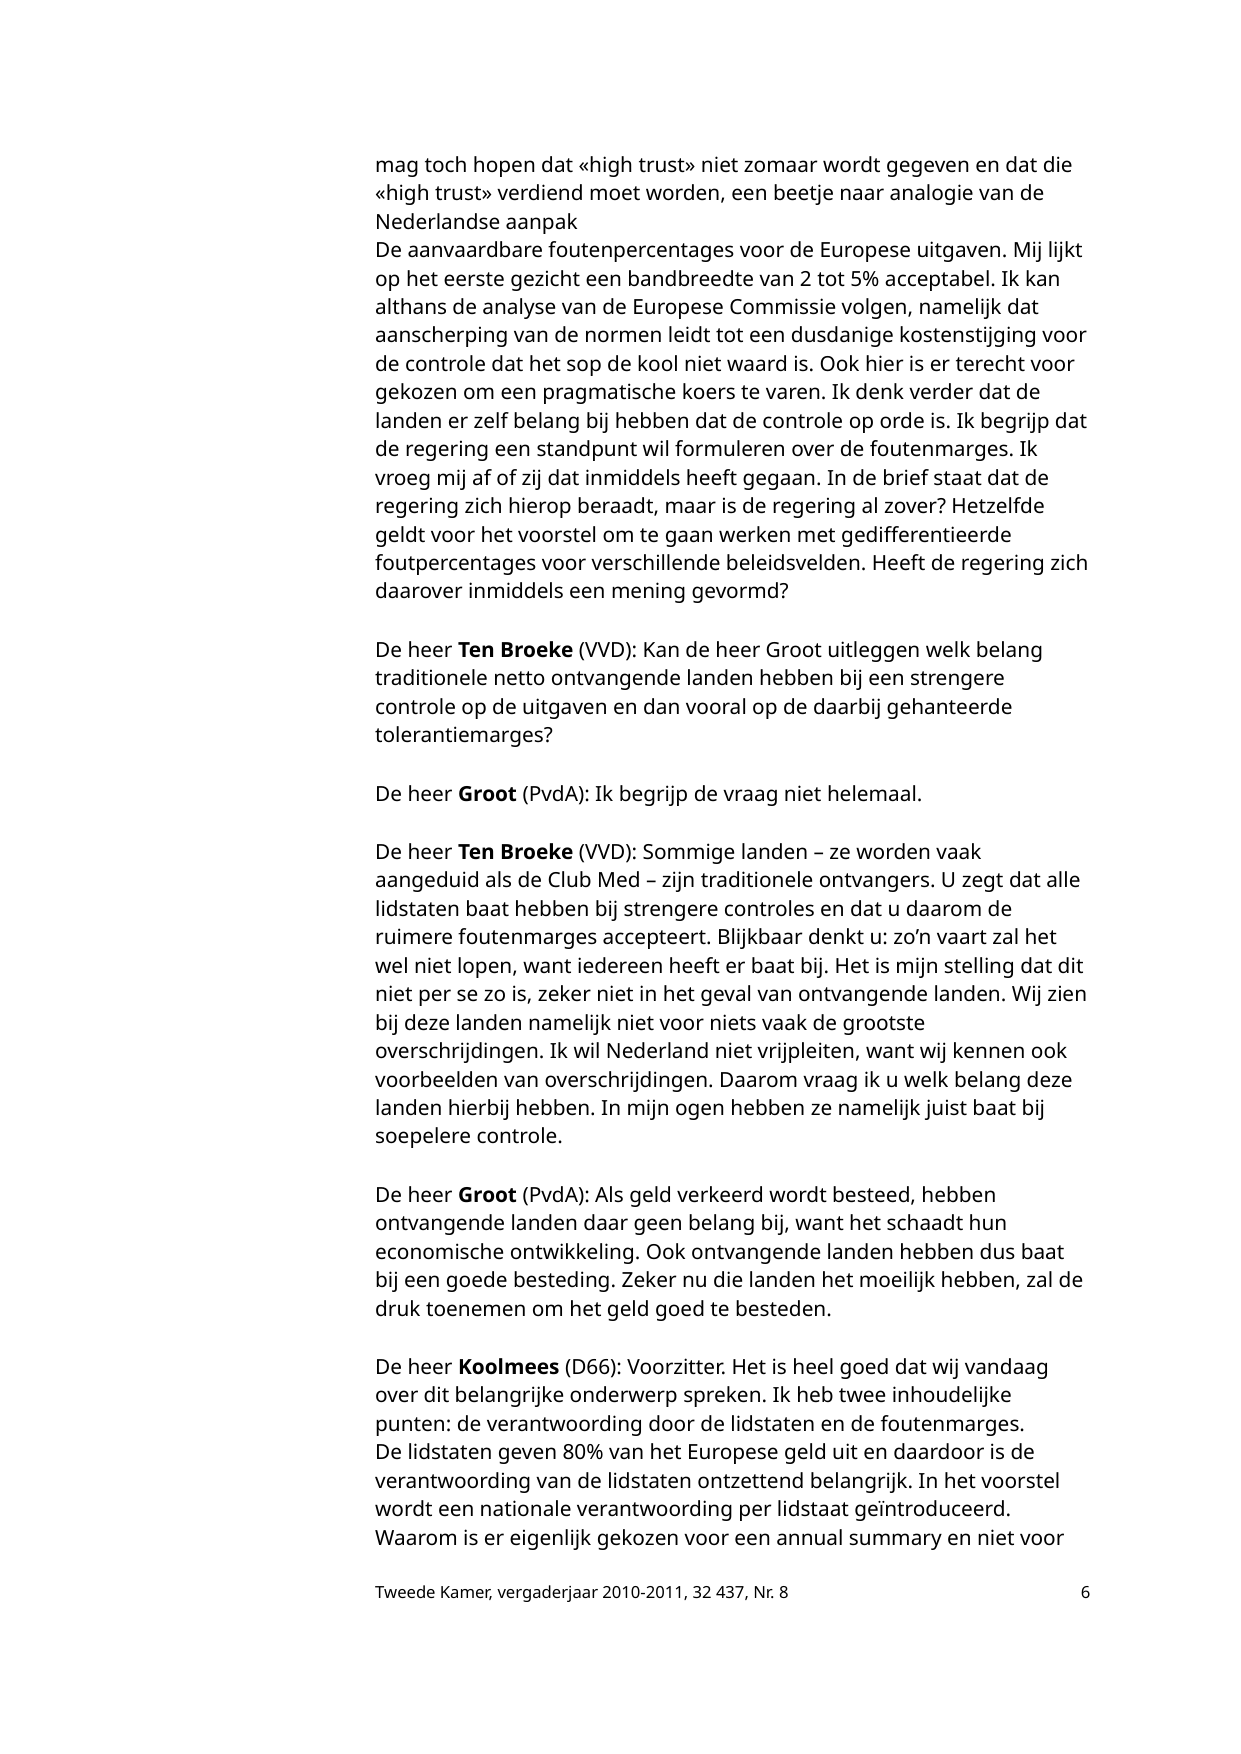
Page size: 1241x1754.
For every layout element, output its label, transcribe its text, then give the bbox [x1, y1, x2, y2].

text De aanvaardbare foutenpercentages voor de Europese uitgaven. Mij lijkt op het eerste gezicht een bandbreedte van 2 tot 5% acceptabel. Ik kan althans de analyse van de Europese Commissie volgen, namelijk dat aanscherping van de normen leidt tot een dusdanige kostenstijging voor de controle dat het sop de kool niet waard is. Ook hier is er terecht voor gekozen om een pragmatische koers te varen. Ik denk verder dat de landen er zelf belang bij hebben dat de controle op orde is. Ik begrijp dat de regering een standpunt wil formuleren over de foutenmarges. Ik vroeg mij af of zij dat inmiddels heeft gegaan. In de brief staat dat de regering zich hierop beraadt, maar is de regering al zover? Hetzelfde geldt voor het voorstel om te gaan werken met gedifferentieerde foutpercentages voor verschillende beleidsvelden. Heeft de regering zich daarover inmiddels een mening gevormd? [375, 235, 1090, 605]
text De heer Koolmees (D66): Voorzitter. Het is heel goed dat wij vandaag over dit belangrijke onderwerp spreken. Ik heb twee inhoudelijke punten: de verantwoording door de lidstaten en de foutenmarges. [375, 1352, 1090, 1437]
text De heer Ten Broeke (VVD): Sommige landen – ze worden vaak aangeduid als de Club Med – zijn traditionele ontvangers. U zegt dat alle lidstaten baat hebben bij strengere controles en dat u daarom de ruimere foutenmarges accepteert. Blijkbaar denkt u: zo’n vaart zal het wel niet lopen, want iedereen heeft er baat bij. Het is mijn stelling dat dit niet per se zo is, zeker niet in het geval van ontvangende landen. Wij zien bij deze landen namelijk niet voor niets vaak de grootste overschrijdingen. Ik wil Nederland niet vrijpleiten, want wij kennen ook voorbeelden van overschrijdingen. Daarom vraag ik u welk belang deze landen hierbij hebben. In mijn ogen hebben ze namelijk juist baat bij soepelere controle. [375, 837, 1090, 1150]
text De heer Groot (PvdA): Ik begrijp de vraag niet helemaal. [375, 779, 1090, 807]
text De heer Ten Broeke (VVD): Kan de heer Groot uitleggen welk belang traditionele netto ontvangende landen hebben bij een strengere controle op de uitgaven en dan vooral op de daarbij gehanteerde tolerantiemarges? [375, 635, 1090, 749]
text De lidstaten geven 80% van het Europese geld uit en daardoor is de verantwoording van de lidstaten ontzettend belangrijk. In het voorstel wordt een nationale verantwoording per lidstaat geïntroduceerd. Waarom is er eigenlijk gekozen voor een annual summary en niet voor [375, 1437, 1090, 1551]
text mag toch hopen dat «high trust» niet zomaar wordt gegeven en dat die «high trust» verdiend moet worden, een beetje naar analogie van de Nederlandse aanpak [375, 150, 1090, 235]
text De heer Groot (PvdA): Als geld verkeerd wordt besteed, hebben ontvangende landen daar geen belang bij, want het schaadt hun economische ontwikkeling. Ook ontvangende landen hebben dus baat bij een goede besteding. Zeker nu die landen het moeilijk hebben, zal de druk toenemen om het geld goed te besteden. [375, 1180, 1090, 1322]
